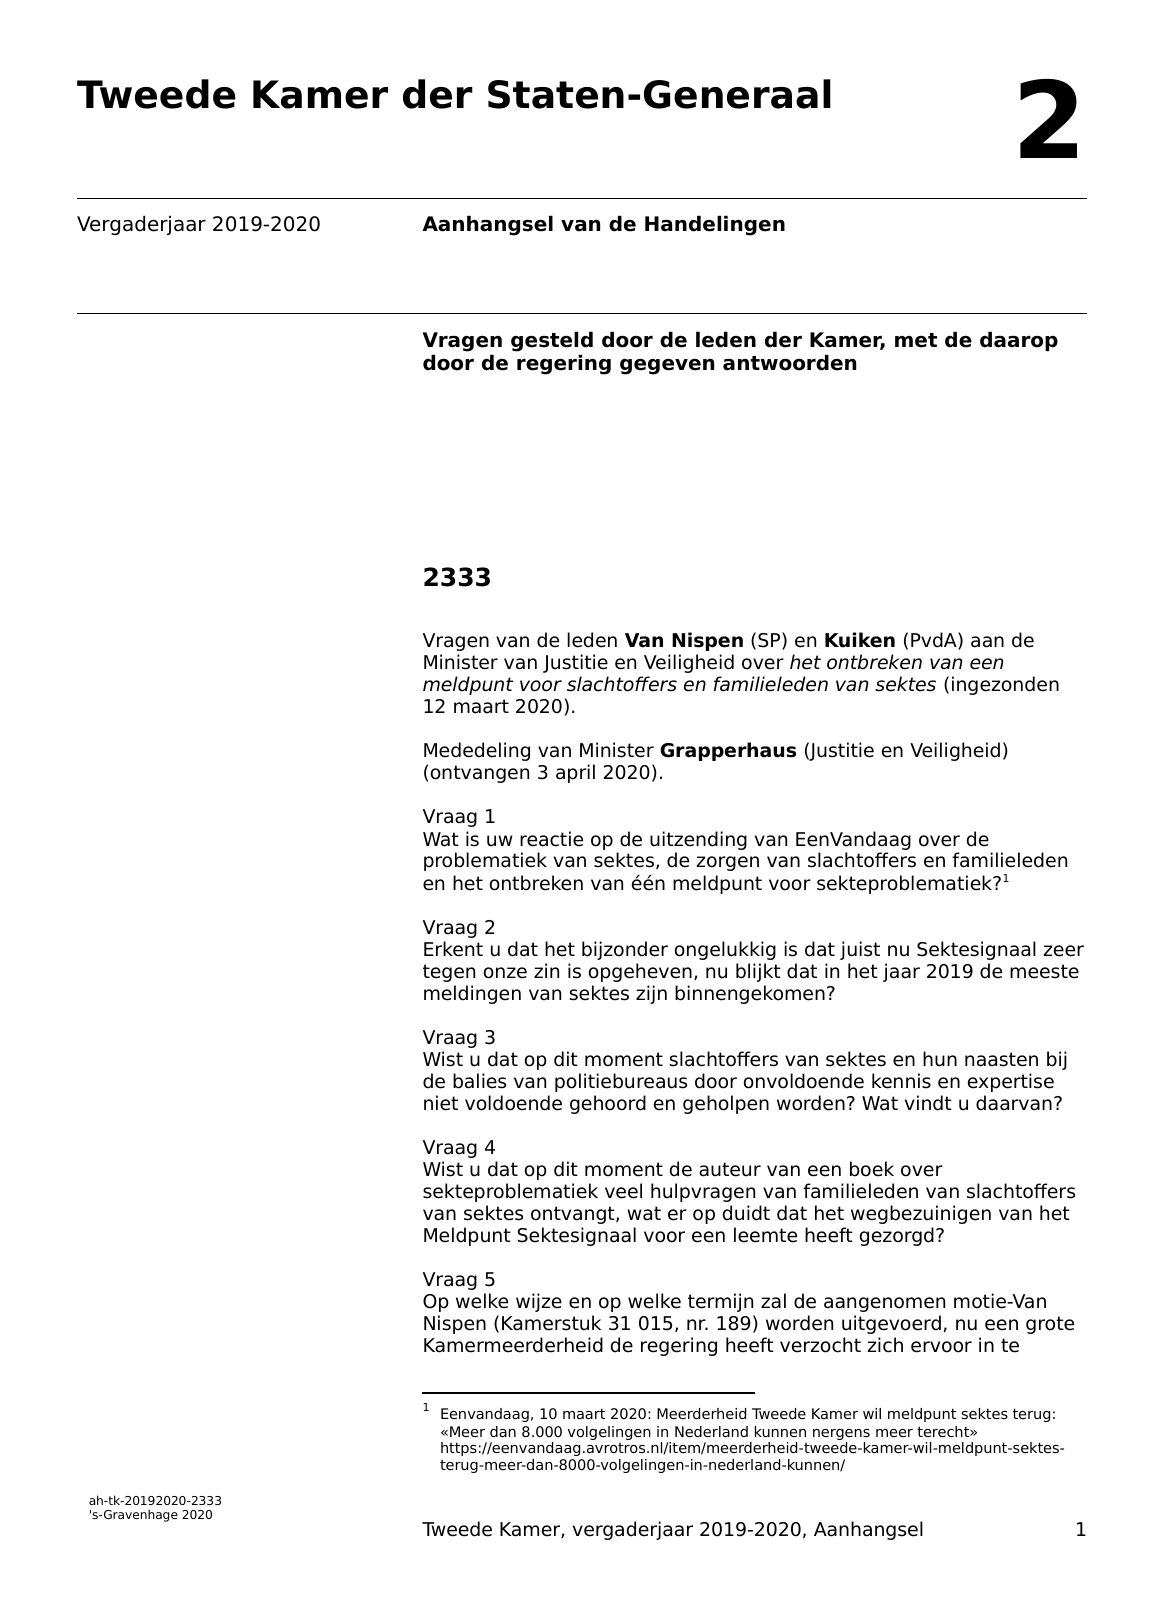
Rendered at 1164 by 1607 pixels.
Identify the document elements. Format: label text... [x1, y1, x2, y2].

text Mededeling van Minister Grapperhaus (Justitie en Veiligheid) (ontvangen 3 april 2020). [422, 740, 1087, 784]
table_header Tweede Kamer der Staten-Generaal [77, 59, 886, 198]
text Wist u dat op dit moment slachtoffers van sektes en hun naasten bij de balies van politiebureaus door onvoldoende kennis en expertise niet voldoende gehoord en geholpen worden? Wat vindt u daarvan? [422, 1049, 1087, 1114]
text Wat is uw reactie op de uitzending van EenVandaag over de problematiek van sektes, de zorgen van slachtoffers en familieleden en het ontbreken van één meldpunt voor sekteproblematiek? [422, 828, 1087, 894]
text Vraag 2 [422, 917, 1087, 938]
table_cell Vergaderjaar 2019-2020 [77, 199, 422, 313]
table_header 2 [886, 59, 1087, 198]
text 's-Gravenhage 2020 [88, 1508, 323, 1522]
text ah-tk-20192020-2333 [88, 1494, 323, 1508]
text Op welke wijze en op welke termijn zal de aangenomen motie-Van Nispen (Kamerstuk 31 015, nr. 189) worden uitgevoerd, nu een grote Kamermeerderheid de regering heeft verzocht zich ervoor in te [422, 1291, 1087, 1357]
text Vraag 4 [422, 1137, 1087, 1159]
text Wist u dat op dit moment de auteur van een boek over sekteproblematiek veel hulpvragen van familieleden van slachtoffers van sektes ontvangt, wat er op duidt dat het wegbezuinigen van het Meldpunt Sektesignaal voor een leemte heeft gezorgd? [422, 1159, 1087, 1247]
text Vragen van de leden Van Nispen (SP) en Kuiken (PvdA) aan de Minister van Justitie en Veiligheid over het ontbreken van een meldpunt voor slachtoffers en familieleden van sektes (ingezonden 12 maart 2020). [422, 630, 1087, 718]
text Vraag 5 [422, 1269, 1087, 1291]
text Vraag 3 [422, 1027, 1087, 1049]
table_cell Vragen gesteld door de leden der Kamer, met de daarop door de regering gegeven antwoorden [422, 314, 1087, 375]
text Erkent u dat het bijzonder ongelukkig is dat juist nu Sektesignaal zeer tegen onze zin is opgeheven, nu blijkt dat in het jaar 2019 de meeste meldingen van sektes zijn binnengekomen? [422, 938, 1087, 1004]
text Vraag 1 [422, 806, 1087, 828]
table_cell [77, 314, 422, 375]
table_cell Aanhangsel van de Handelingen [422, 199, 1087, 313]
text 2333 [422, 563, 1087, 592]
text Eenvandaag, 10 maart 2020: Meerderheid Tweede Kamer wil meldpunt sektes terug: «Meer dan 8.000 volgelingen in Nederland kunnen nergens meer terecht» https://eenvandaag.avrotros.nl/item/meerderheid-tweede-kamer-wil-meldpunt-sektes-terug-meer-dan-8000-volgelingen-in-nederland-kunnen/ [422, 1402, 1087, 1474]
